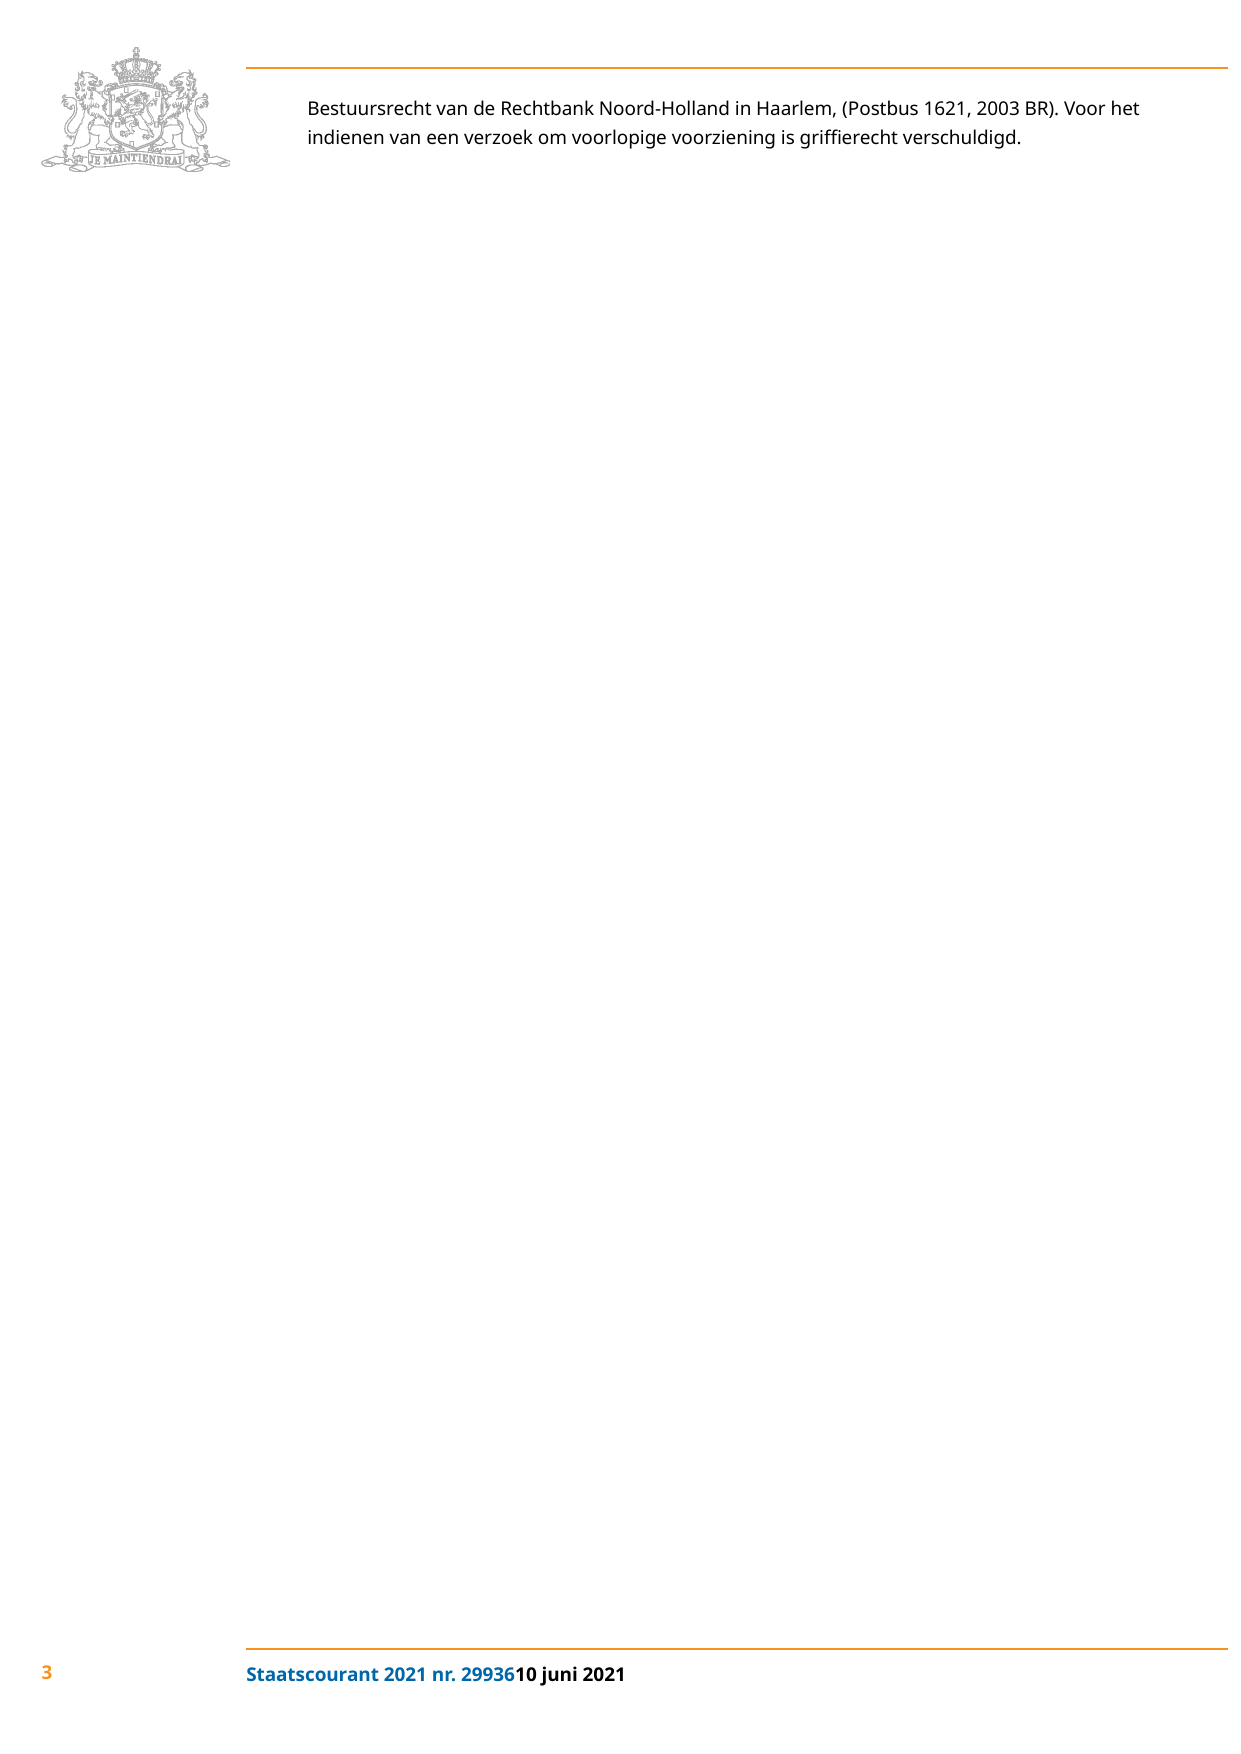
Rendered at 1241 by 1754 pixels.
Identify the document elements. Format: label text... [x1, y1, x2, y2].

picture [41, 47, 231, 172]
list Bestuursrecht van de Rechtbank Noord-Holland in Haarlem, (Postbus 1621, 2003 BR). Voor het indienen van een verzoek om voorlopige voorziening is griffierecht verschuldigd. [248, 95, 1152, 150]
